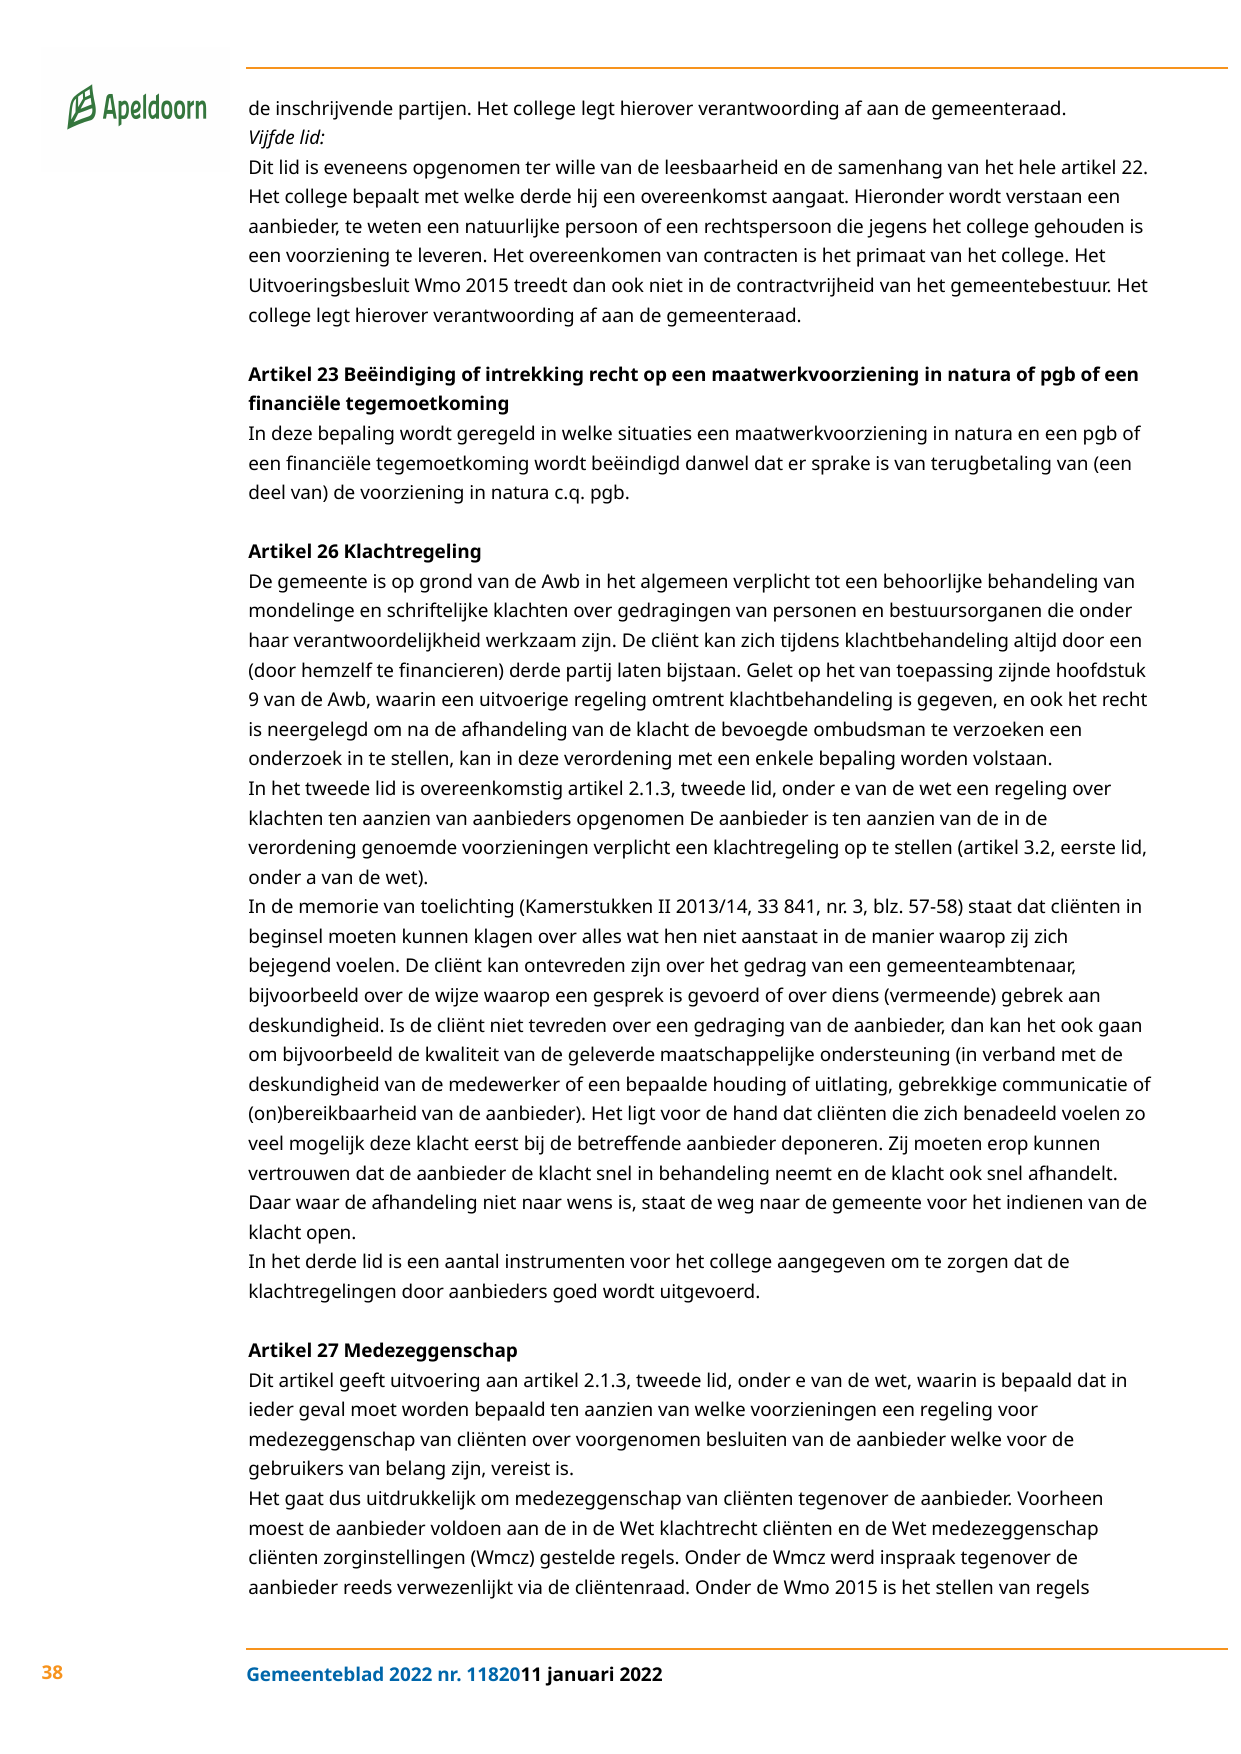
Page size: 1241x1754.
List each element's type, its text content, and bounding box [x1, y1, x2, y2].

text de inschrijvende partijen. Het college legt hierover verantwoording af aan de gemeenteraad. [248, 95, 1152, 121]
text In het tweede lid is overeenkomstig artikel 2.1.3, tweede lid, onder e van de wet een regeling over klachten ten aanzien van aanbieders opgenomen De aanbieder is ten aanzien van de in de verordening genoemde voorzieningen verplicht een klachtregeling op te stellen (artikel 3.2, eerste lid, onder a van de wet). [248, 775, 1152, 890]
picture [41, 47, 231, 172]
text In deze bepaling wordt geregeld in welke situaties een maatwerkvoorziening in natura en een pgb of een financiële tegemoetkoming wordt beëindigd danwel dat er sprake is van terugbetaling van (een deel van) de voorziening in natura c.q. pgb. [248, 420, 1152, 505]
text De gemeente is op grond van de Awb in het algemeen verplicht tot een behoorlijke behandeling van mondelinge en schriftelijke klachten over gedragingen van personen en bestuursorganen die onder haar verantwoordelijkheid werkzaam zijn. De cliënt kan zich tijdens klachtbehandeling altijd door een (door hemzelf te financieren) derde partij laten bijstaan. Gelet op het van toepassing zijnde hoofdstuk 9 van de Awb, waarin een uitvoerige regeling omtrent klachtbehandeling is gegeven, en ook het recht is neergelegd om na de afhandeling van de klacht de bevoegde ombudsman te verzoeken een onderzoek in te stellen, kan in deze verordening met een enkele bepaling worden volstaan. [248, 568, 1152, 771]
text In het derde lid is een aantal instrumenten voor het college aangegeven om te zorgen dat de klachtregelingen door aanbieders goed wordt uitgevoerd. [248, 1248, 1152, 1304]
text Dit lid is eveneens opgenomen ter wille van de leesbaarheid en de samenhang van het hele artikel 22. Het college bepaalt met welke derde hij een overeenkomst aangaat. Hieronder wordt verstaan een aanbieder, te weten een natuurlijke persoon of een rechtspersoon die jegens het college gehouden is een voorziening te leveren. Het overeenkomen van contracten is het primaat van het college. Het Uitvoeringsbesluit Wmo 2015 treedt dan ook niet in de contractvrijheid van het gemeentebestuur. Het college legt hierover verantwoording af aan de gemeenteraad. [248, 154, 1152, 328]
text Artikel 23 Beëindiging of intrekking recht op een maatwerkvoorziening in natura of pgb of een financiële tegemoetkoming [248, 361, 1152, 416]
text In de memorie van toelichting (Kamerstukken II 2013/14, 33 841, nr. 3, blz. 57-58) staat dat cliënten in beginsel moeten kunnen klagen over alles wat hen niet aanstaat in de manier waarop zij zich bejegend voelen. De cliënt kan ontevreden zijn over het gedrag van een gemeenteambtenaar, bijvoorbeeld over de wijze waarop een gesprek is gevoerd of over diens (vermeende) gebrek aan deskundigheid. Is de cliënt niet tevreden over een gedraging van de aanbieder, dan kan het ook gaan om bijvoorbeeld de kwaliteit van de geleverde maatschappelijke ondersteuning (in verband met de deskundigheid van de medewerker of een bepaalde houding of uitlating, gebrekkige communicatie of (on)bereikbaarheid van de aanbieder). Het ligt voor de hand dat cliënten die zich benadeeld voelen zo veel mogelijk deze klacht eerst bij de betreffende aanbieder deponeren. Zij moeten erop kunnen vertrouwen dat de aanbieder de klacht snel in behandeling neemt en de klacht ook snel afhandelt. Daar waar de afhandeling niet naar wens is, staat de weg naar de gemeente voor het indienen van de klacht open. [248, 893, 1152, 1245]
text Artikel 27 Medezeggenschap [248, 1337, 1152, 1363]
text Artikel 26 Klachtregeling [248, 538, 1152, 564]
text Vijfde lid: [248, 124, 1152, 150]
text Het gaat dus uitdrukkelijk om medezeggenschap van cliënten tegenover de aanbieder. Voorheen moest de aanbieder voldoen aan de in de Wet klachtrecht cliënten en de Wet medezeggenschap cliënten zorginstellingen (Wmcz) gestelde regels. Onder de Wmcz werd inspraak tegenover de aanbieder reeds verwezenlijkt via de cliëntenraad. Onder de Wmo 2015 is het stellen van regels [248, 1485, 1152, 1600]
text Dit artikel geeft uitvoering aan artikel 2.1.3, tweede lid, onder e van de wet, waarin is bepaald dat in ieder geval moet worden bepaald ten aanzien van welke voorzieningen een regeling voor medezeggenschap van cliënten over voorgenomen besluiten van de aanbieder welke voor de gebruikers van belang zijn, vereist is. [248, 1367, 1152, 1481]
